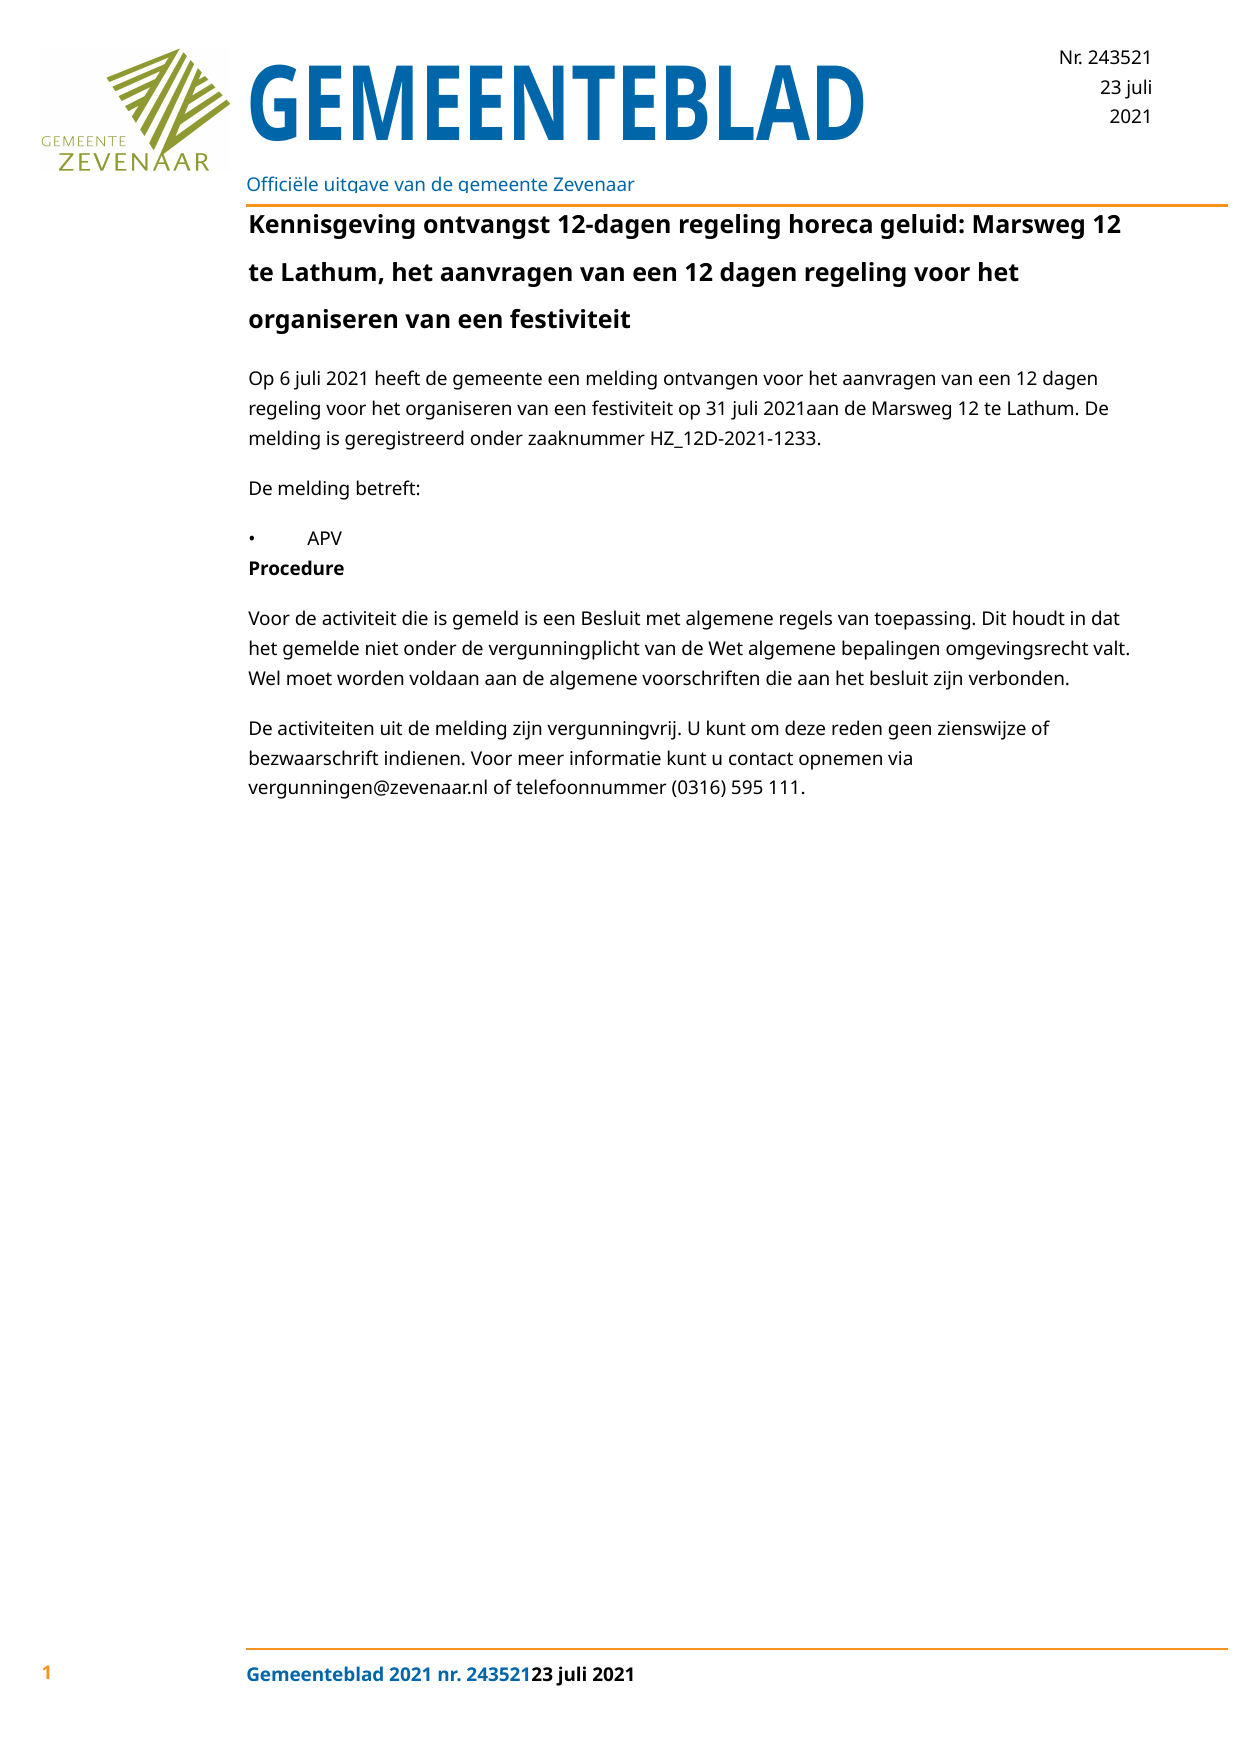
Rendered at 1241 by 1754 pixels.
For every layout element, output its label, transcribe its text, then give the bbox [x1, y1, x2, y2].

text De melding betreft: [248, 475, 1152, 501]
list APV [248, 526, 1152, 551]
text De activiteiten uit de melding zijn vergunningvrij. U kunt om deze reden geen zienswijze of bezwaarschrift indienen. Voor meer informatie kunt u contact opnemen via vergunningen@zevenaar.nl of telefoonnummer (0316) 595 111. [248, 715, 1152, 800]
text Procedure [248, 555, 1152, 581]
text Op 6 juli 2021 heeft de gemeente een melding ontvangen voor het aanvragen van een 12 dagen regeling voor het organiseren van een festiviteit op 31 juli 2021aan de Marsweg 12 te Lathum. De melding is geregistreerd onder zaaknummer HZ_12D-2021-1233. [248, 366, 1152, 450]
picture [41, 47, 231, 172]
text Kennisgeving ontvangst 12-dagen regeling horeca geluid: Marsweg 12 te Lathum, het aanvragen van een 12 dagen regeling voor het organiseren van een festiviteit [248, 207, 1152, 336]
text Voor de activiteit die is gemeld is een Besluit met algemene regels van toepassing. Dit houdt in dat het gemelde niet onder de vergunningplicht van de Wet algemene bepalingen omgevingsrecht valt. Wel moet worden voldaan aan de algemene voorschriften die aan het besluit zijn verbonden. [248, 606, 1152, 690]
